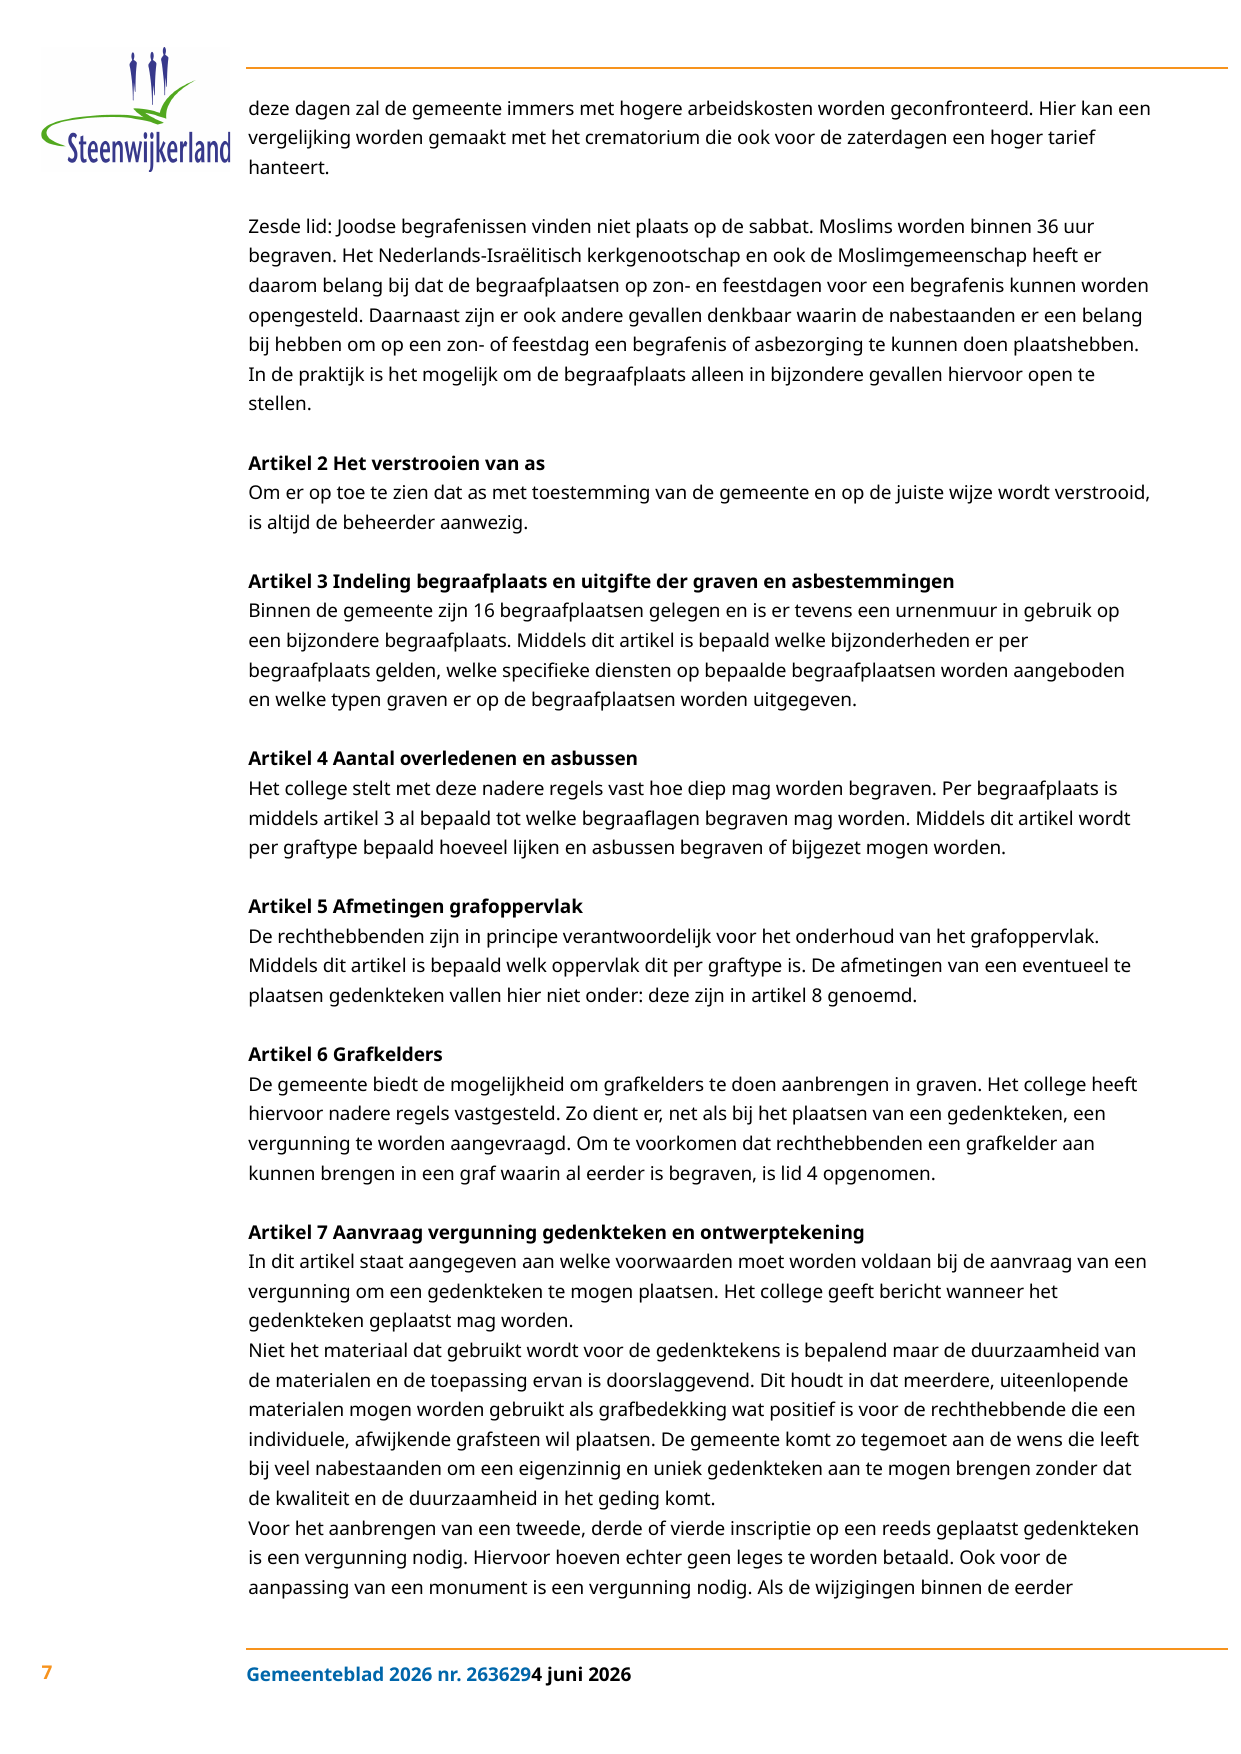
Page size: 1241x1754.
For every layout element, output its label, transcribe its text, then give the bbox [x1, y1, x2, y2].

text Om er op toe te zien dat as met toestemming van de gemeente en op de juiste wijze wordt verstrooid, is altijd de beheerder aanwezig. [248, 479, 1152, 535]
text De rechthebbenden zijn in principe verantwoordelijk voor het onderhoud van het grafoppervlak. [248, 923, 1152, 949]
picture [41, 47, 231, 172]
text Voor het aanbrengen van een tweede, derde of vierde inscriptie op een reeds geplaatst gedenkteken is een vergunning nodig. Hiervoor hoeven echter geen leges te worden betaald. Ook voor de aanpassing van een monument is een vergunning nodig. Als de wijzigingen binnen de eerder [248, 1515, 1152, 1600]
text Niet het materiaal dat gebruikt wordt voor de gedenktekens is bepalend maar de duurzaamheid van de materialen en de toepassing ervan is doorslaggevend. Dit houdt in dat meerdere, uiteenlopende materialen mogen worden gebruikt als grafbedekking wat positief is voor de rechthebbende die een individuele, afwijkende grafsteen wil plaatsen. De gemeente komt zo tegemoet aan de wens die leeft bij veel nabestaanden om een eigenzinnig en uniek gedenkteken aan te mogen brengen zonder dat de kwaliteit en de duurzaamheid in het geding komt. [248, 1337, 1152, 1511]
text Artikel 6 Grafkelders [248, 1041, 1152, 1067]
text De gemeente biedt de mogelijkheid om grafkelders te doen aanbrengen in graven. Het college heeft hiervoor nadere regels vastgesteld. Zo dient er, net als bij het plaatsen van een gedenkteken, een vergunning te worden aangevraagd. Om te voorkomen dat rechthebbenden een grafkelder aan kunnen brengen in een graf waarin al eerder is begraven, is lid 4 opgenomen. [248, 1071, 1152, 1186]
text Middels dit artikel is bepaald welk oppervlak dit per graftype is. De afmetingen van een eventueel te plaatsen gedenkteken vallen hier niet onder: deze zijn in artikel 8 genoemd. [248, 953, 1152, 1008]
text Artikel 3 Indeling begraafplaats en uitgifte der graven en asbestemmingen [248, 568, 1152, 594]
text Artikel 7 Aanvraag vergunning gedenkteken en ontwerptekening [248, 1219, 1152, 1245]
text deze dagen zal de gemeente immers met hogere arbeidskosten worden geconfronteerd. Hier kan een vergelijking worden gemaakt met het crematorium die ook voor de zaterdagen een hoger tarief hanteert. [248, 95, 1152, 180]
text Binnen de gemeente zijn 16 begraafplaatsen gelegen en is er tevens een urnenmuur in gebruik op een bijzondere begraafplaats. Middels dit artikel is bepaald welke bijzonderheden er per begraafplaats gelden, welke specifieke diensten op bepaalde begraafplaatsen worden aangeboden en welke typen graven er op de begraafplaatsen worden uitgegeven. [248, 598, 1152, 712]
text Artikel 5 Afmetingen grafoppervlak [248, 893, 1152, 919]
text Artikel 4 Aantal overledenen en asbussen [248, 746, 1152, 771]
text Het college stelt met deze nadere regels vast hoe diep mag worden begraven. Per begraafplaats is middels artikel 3 al bepaald tot welke begraaflagen begraven mag worden. Middels dit artikel wordt per graftype bepaald hoeveel lijken en asbussen begraven of bijgezet mogen worden. [248, 775, 1152, 860]
text Artikel 2 Het verstrooien van as [248, 450, 1152, 476]
text Zesde lid: Joodse begrafenissen vinden niet plaats op de sabbat. Moslims worden binnen 36 uur begraven. Het Nederlands-Israëlitisch kerkgenootschap en ook de Moslimgemeenschap heeft er daarom belang bij dat de begraafplaatsen op zon- en feestdagen voor een begrafenis kunnen worden opengesteld. Daarnaast zijn er ook andere gevallen denkbaar waarin de nabestaanden er een belang bij hebben om op een zon- of feestdag een begrafenis of asbezorging te kunnen doen plaatshebben. In de praktijk is het mogelijk om de begraafplaats alleen in bijzondere gevallen hiervoor open te stellen. [248, 213, 1152, 416]
text In dit artikel staat aangegeven aan welke voorwaarden moet worden voldaan bij de aanvraag van een vergunning om een gedenkteken te mogen plaatsen. Het college geeft bericht wanneer het gedenkteken geplaatst mag worden. [248, 1248, 1152, 1333]
